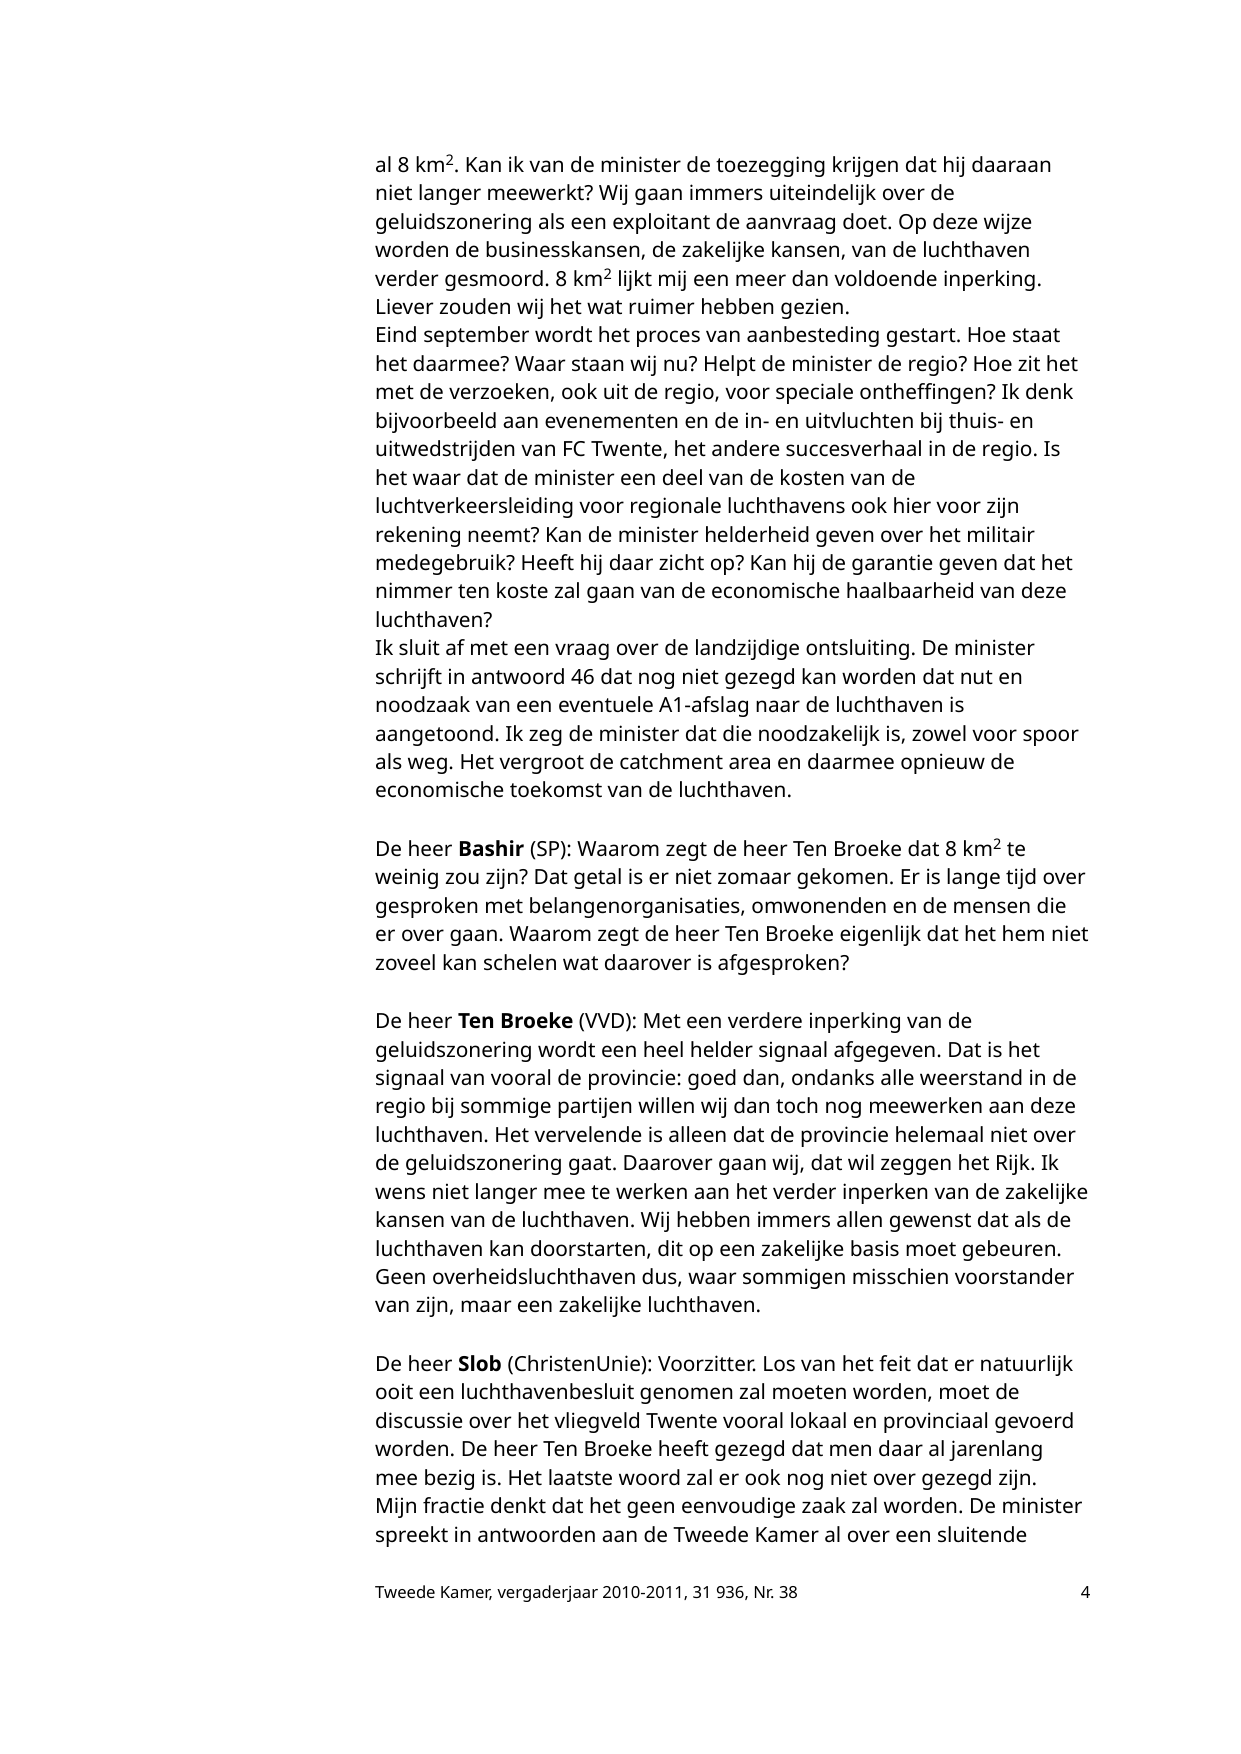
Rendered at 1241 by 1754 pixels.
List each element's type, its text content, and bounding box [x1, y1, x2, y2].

text Eind september wordt het proces van aanbesteding gestart. Hoe staat het daarmee? Waar staan wij nu? Helpt de minister de regio? Hoe zit het met de verzoeken, ook uit de regio, voor speciale ontheffingen? Ik denk bijvoorbeeld aan evenementen en de in- en uitvluchten bij thuis- en uitwedstrijden van FC Twente, het andere succesverhaal in de regio. Is het waar dat de minister een deel van de kosten van de luchtverkeersleiding voor regionale luchthavens ook hier voor zijn rekening neemt? Kan de minister helderheid geven over het militair medegebruik? Heeft hij daar zicht op? Kan hij de garantie geven dat het nimmer ten koste zal gaan van de economische haalbaarheid van deze luchthaven? [375, 321, 1090, 633]
text De heer Bashir (SP): Waarom zegt de heer Ten Broeke dat 8 km2 te weinig zou zijn? Dat getal is er niet zomaar gekomen. Er is lange tijd over gesproken met belangenorganisaties, omwonenden en de mensen die er over gaan. Waarom zegt de heer Ten Broeke eigenlijk dat het hem niet zoveel kan schelen wat daarover is afgesproken? [375, 834, 1090, 976]
text De heer Slob (ChristenUnie): Voorzitter. Los van het feit dat er natuurlijk ooit een luchthavenbesluit genomen zal moeten worden, moet de discussie over het vliegveld Twente vooral lokaal en provinciaal gevoerd worden. De heer Ten Broeke heeft gezegd dat men daar al jarenlang mee bezig is. Het laatste woord zal er ook nog niet over gezegd zijn. [375, 1349, 1090, 1491]
text Mijn fractie denkt dat het geen eenvoudige zaak zal worden. De minister spreekt in antwoorden aan de Tweede Kamer al over een sluitende [375, 1491, 1090, 1548]
text al 8 km2. Kan ik van de minister de toezegging krijgen dat hij daaraan niet langer meewerkt? Wij gaan immers uiteindelijk over de geluidszonering als een exploitant de aanvraag doet. Op deze wijze worden de businesskansen, de zakelijke kansen, van de luchthaven verder gesmoord. 8 km2 lijkt mij een meer dan voldoende inperking. Liever zouden wij het wat ruimer hebben gezien. [375, 150, 1090, 321]
text De heer Ten Broeke (VVD): Met een verdere inperking van de geluidszonering wordt een heel helder signaal afgegeven. Dat is het signaal van vooral de provincie: goed dan, ondanks alle weerstand in de regio bij sommige partijen willen wij dan toch nog meewerken aan deze luchthaven. Het vervelende is alleen dat de provincie helemaal niet over de geluidszonering gaat. Daarover gaan wij, dat wil zeggen het Rijk. Ik wens niet langer mee te werken aan het verder inperken van de zakelijke kansen van de luchthaven. Wij hebben immers allen gewenst dat als de luchthaven kan doorstarten, dit op een zakelijke basis moet gebeuren. Geen overheidsluchthaven dus, waar sommigen misschien voorstander van zijn, maar een zakelijke luchthaven. [375, 1006, 1090, 1319]
text Ik sluit af met een vraag over de landzijdige ontsluiting. De minister schrijft in antwoord 46 dat nog niet gezegd kan worden dat nut en noodzaak van een eventuele A1-afslag naar de luchthaven is aangetoond. Ik zeg de minister dat die noodzakelijk is, zowel voor spoor als weg. Het vergroot de catchment area en daarmee opnieuw de economische toekomst van de luchthaven. [375, 633, 1090, 804]
